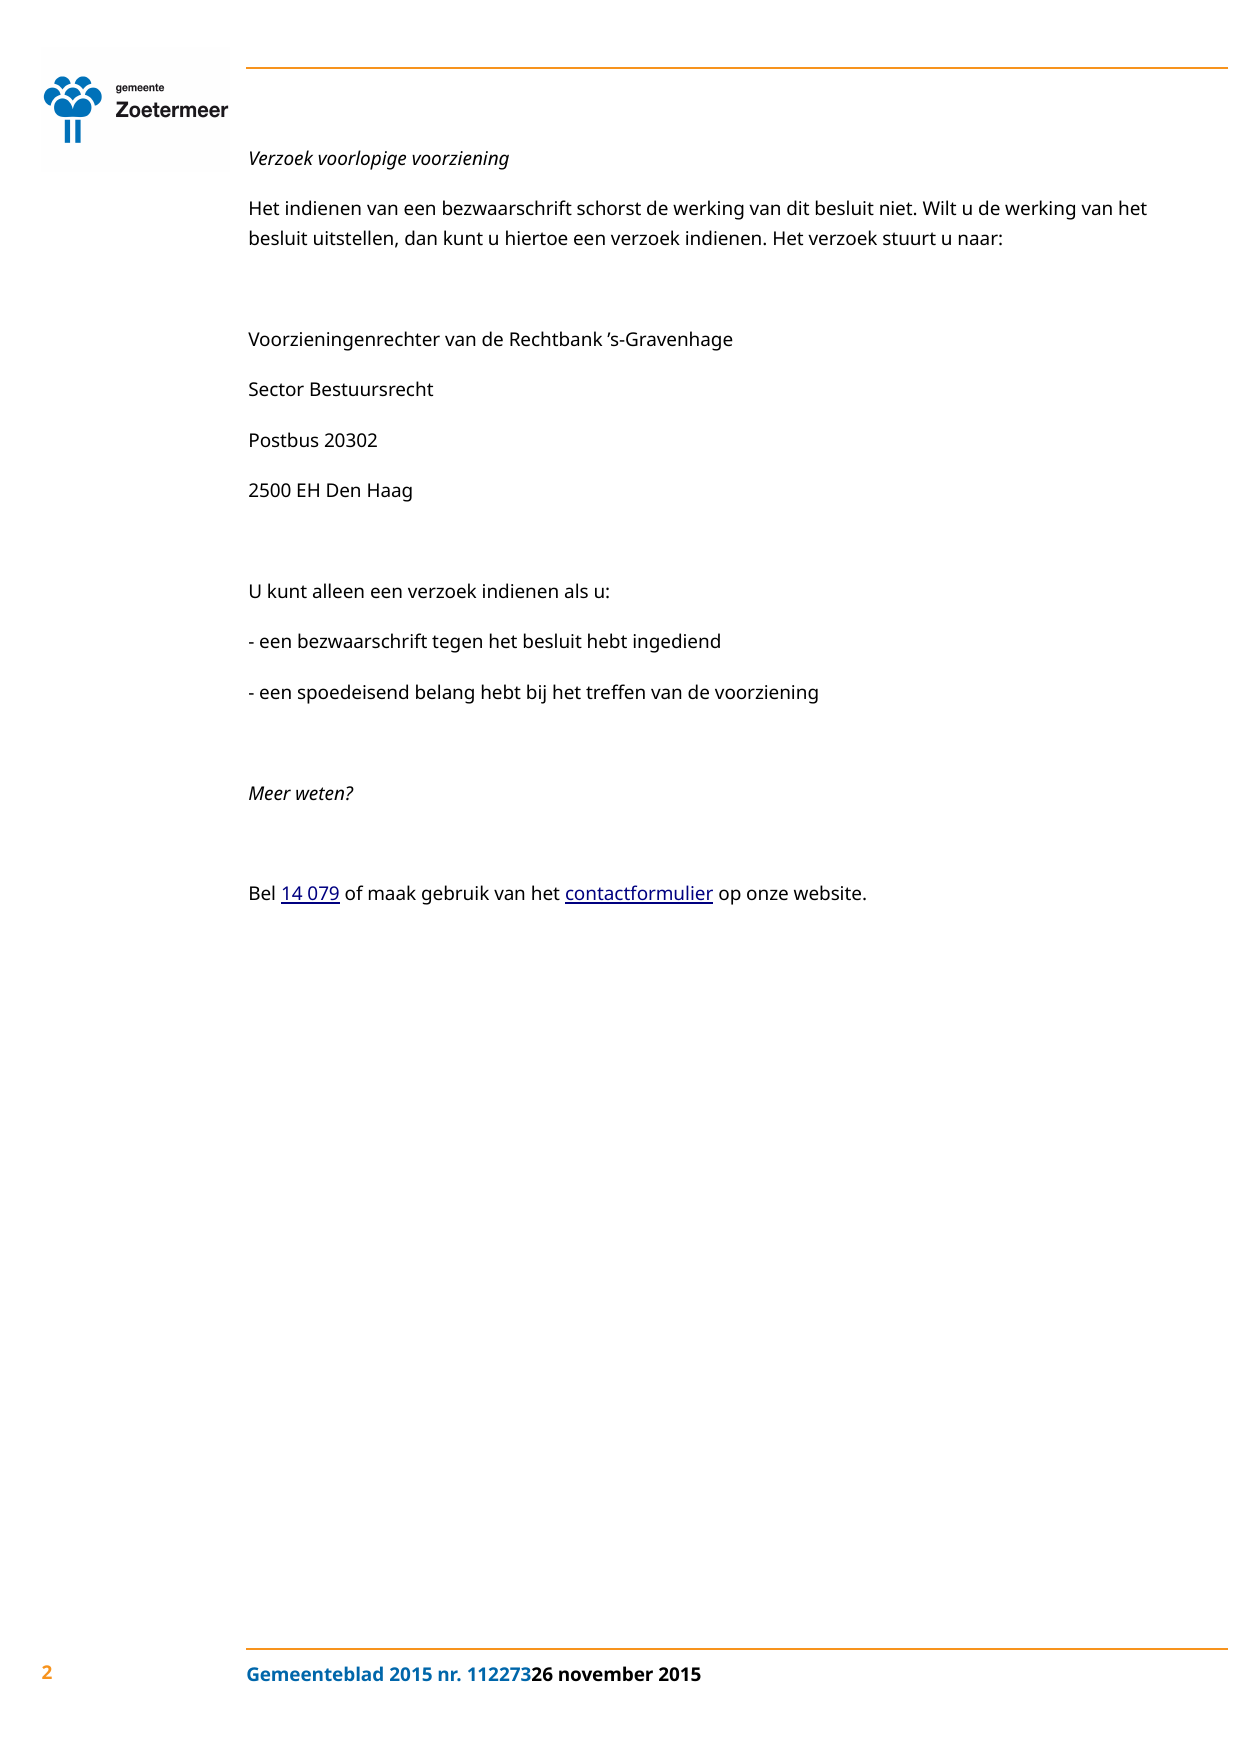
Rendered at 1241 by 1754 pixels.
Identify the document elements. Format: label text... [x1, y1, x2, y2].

text - een spoedeisend belang hebt bij het treffen van de voorziening [248, 679, 1152, 705]
text U kunt alleen een verzoek indienen als u: [248, 578, 1152, 604]
picture [41, 47, 231, 172]
text Sector Bestuursrecht [248, 376, 1152, 402]
text Meer weten? [248, 780, 1152, 806]
text Het indienen van een bezwaarschrift schorst de werking van dit besluit niet. Wilt u de werking van het besluit uitstellen, dan kunt u hiertoe een verzoek indienen. Het verzoek stuurt u naar: [248, 196, 1152, 251]
text Bel 14 079 of maak gebruik van het contactformulier op onze website. [248, 881, 1152, 906]
text 2500 EH Den Haag [248, 477, 1152, 503]
text Verzoek voorlopige voorziening [248, 145, 1152, 171]
text Voorzieningenrechter van de Rechtbank ’s-Gravenhage [248, 326, 1152, 352]
text - een bezwaarschrift tegen het besluit hebt ingediend [248, 628, 1152, 654]
text Postbus 20302 [248, 427, 1152, 453]
